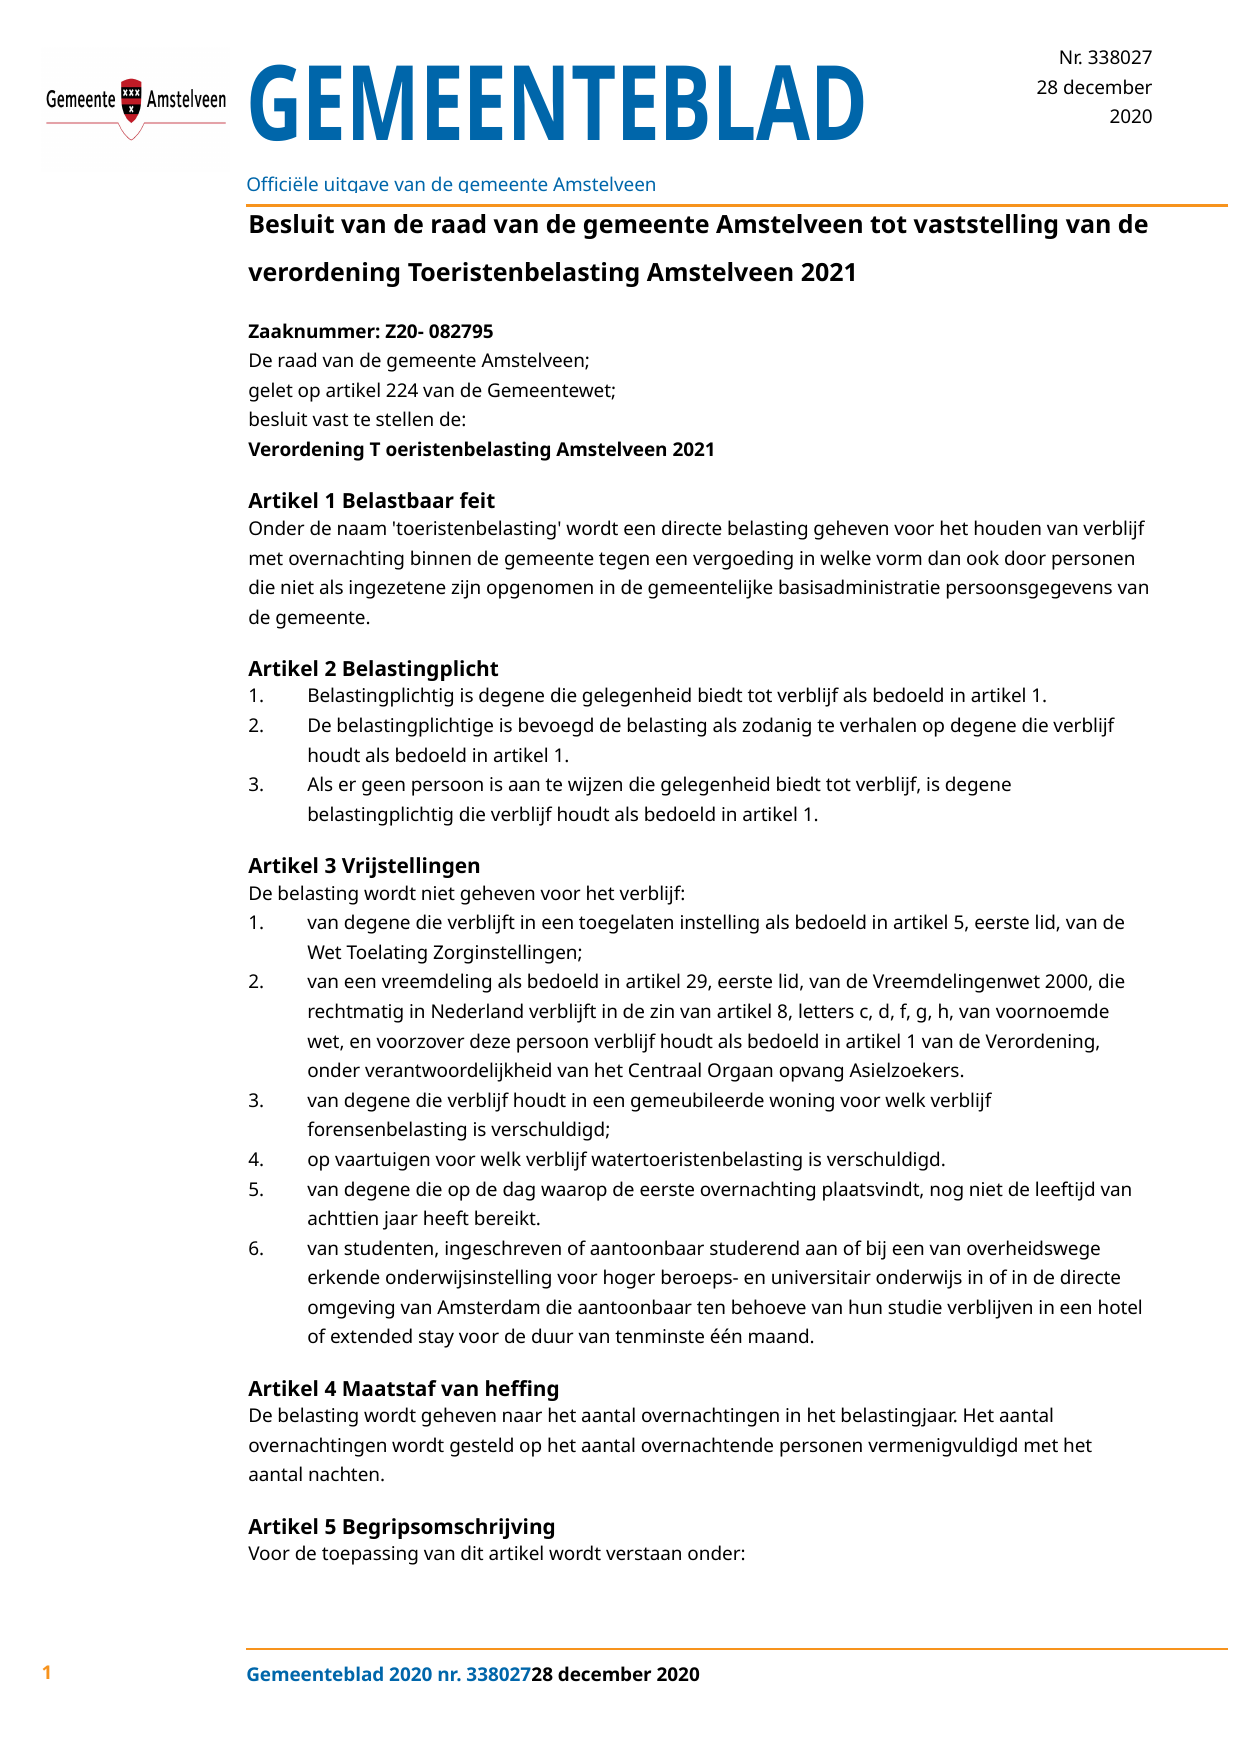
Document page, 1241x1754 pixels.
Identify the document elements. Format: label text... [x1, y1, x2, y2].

text De raad van de gemeente Amstelveen; [248, 347, 1152, 373]
text Zaaknummer: Z20- 082795 [248, 318, 1152, 344]
text Artikel 3 Vrijstellingen [248, 851, 1152, 880]
list van degene die verblijf houdt in een gemeubileerde woning voor welk verblijf forensenbelasting is verschuldigd; [248, 1087, 1152, 1142]
text Onder de naam 'toeristenbelasting' wordt een directe belasting geheven voor het houden van verblijf met overnachting binnen de gemeente tegen een vergoeding in welke vorm dan ook door personen die niet als ingezetene zijn opgenomen in de gemeentelijke basisadministratie persoonsgegevens van de gemeente. [248, 515, 1152, 629]
list Belastingplichtig is degene die gelegenheid biedt tot verblijf als bedoeld in artikel 1. [248, 683, 1152, 708]
text Artikel 5 Begripsomschrijving [248, 1512, 1152, 1541]
list op vaartuigen voor welk verblijf watertoeristenbelasting is verschuldigd. [248, 1146, 1152, 1172]
text De belasting wordt niet geheven voor het verblijf: [248, 880, 1152, 906]
text Verordening T oeristenbelasting Amstelveen 2021 [248, 436, 1152, 462]
list Als er geen persoon is aan te wijzen die gelegenheid biedt tot verblijf, is degene belastingplichtig die verblijf houdt als bedoeld in artikel 1. [248, 771, 1152, 827]
list van degene die verblijft in een toegelaten instelling als bedoeld in artikel 5, eerste lid, van de Wet Toelating Zorginstellingen; [248, 909, 1152, 965]
text Voor de toepassing van dit artikel wordt verstaan onder: [248, 1541, 1152, 1566]
text Artikel 2 Belastingplicht [248, 654, 1152, 683]
picture [41, 47, 231, 172]
text Artikel 4 Maatstaf van heffing [248, 1374, 1152, 1402]
list van studenten, ingeschreven of aantoonbaar studerend aan of bij een van overheidswege erkende onderwijsinstelling voor hoger beroeps- en universitair onderwijs in of in de directe omgeving van Amsterdam die aantoonbaar ten behoeve van hun studie verblijven in een hotel of extended stay voor de duur van tenminste één maand. [248, 1235, 1152, 1349]
text gelet op artikel 224 van de Gemeentewet; [248, 377, 1152, 403]
list van degene die op de dag waarop de eerste overnachting plaatsvindt, nog niet de leeftijd van achttien jaar heeft bereikt. [248, 1176, 1152, 1231]
list De belastingplichtige is bevoegd de belasting als zodanig te verhalen op degene die verblijf houdt als bedoeld in artikel 1. [248, 712, 1152, 768]
text Besluit van de raad van de gemeente Amstelveen tot vaststelling van de verordening Toeristenbelasting Amstelveen 2021 [248, 207, 1152, 288]
text besluit vast te stellen de: [248, 407, 1152, 432]
text De belasting wordt geheven naar het aantal overnachtingen in het belastingjaar. Het aantal overnachtingen wordt gesteld op het aantal overnachtende personen vermenigvuldigd met het aantal nachten. [248, 1402, 1152, 1487]
list van een vreemdeling als bedoeld in artikel 29, eerste lid, van de Vreemdelingenwet 2000, die rechtmatig in Nederland verblijft in de zin van artikel 8, letters c, d, f, g, h, van voornoemde wet, en voorzover deze persoon verblijf houdt als bedoeld in artikel 1 van de Verordening, onder verantwoordelijkheid van het Centraal Orgaan opvang Asielzoekers. [248, 969, 1152, 1083]
text Artikel 1 Belastbaar feit [248, 487, 1152, 515]
